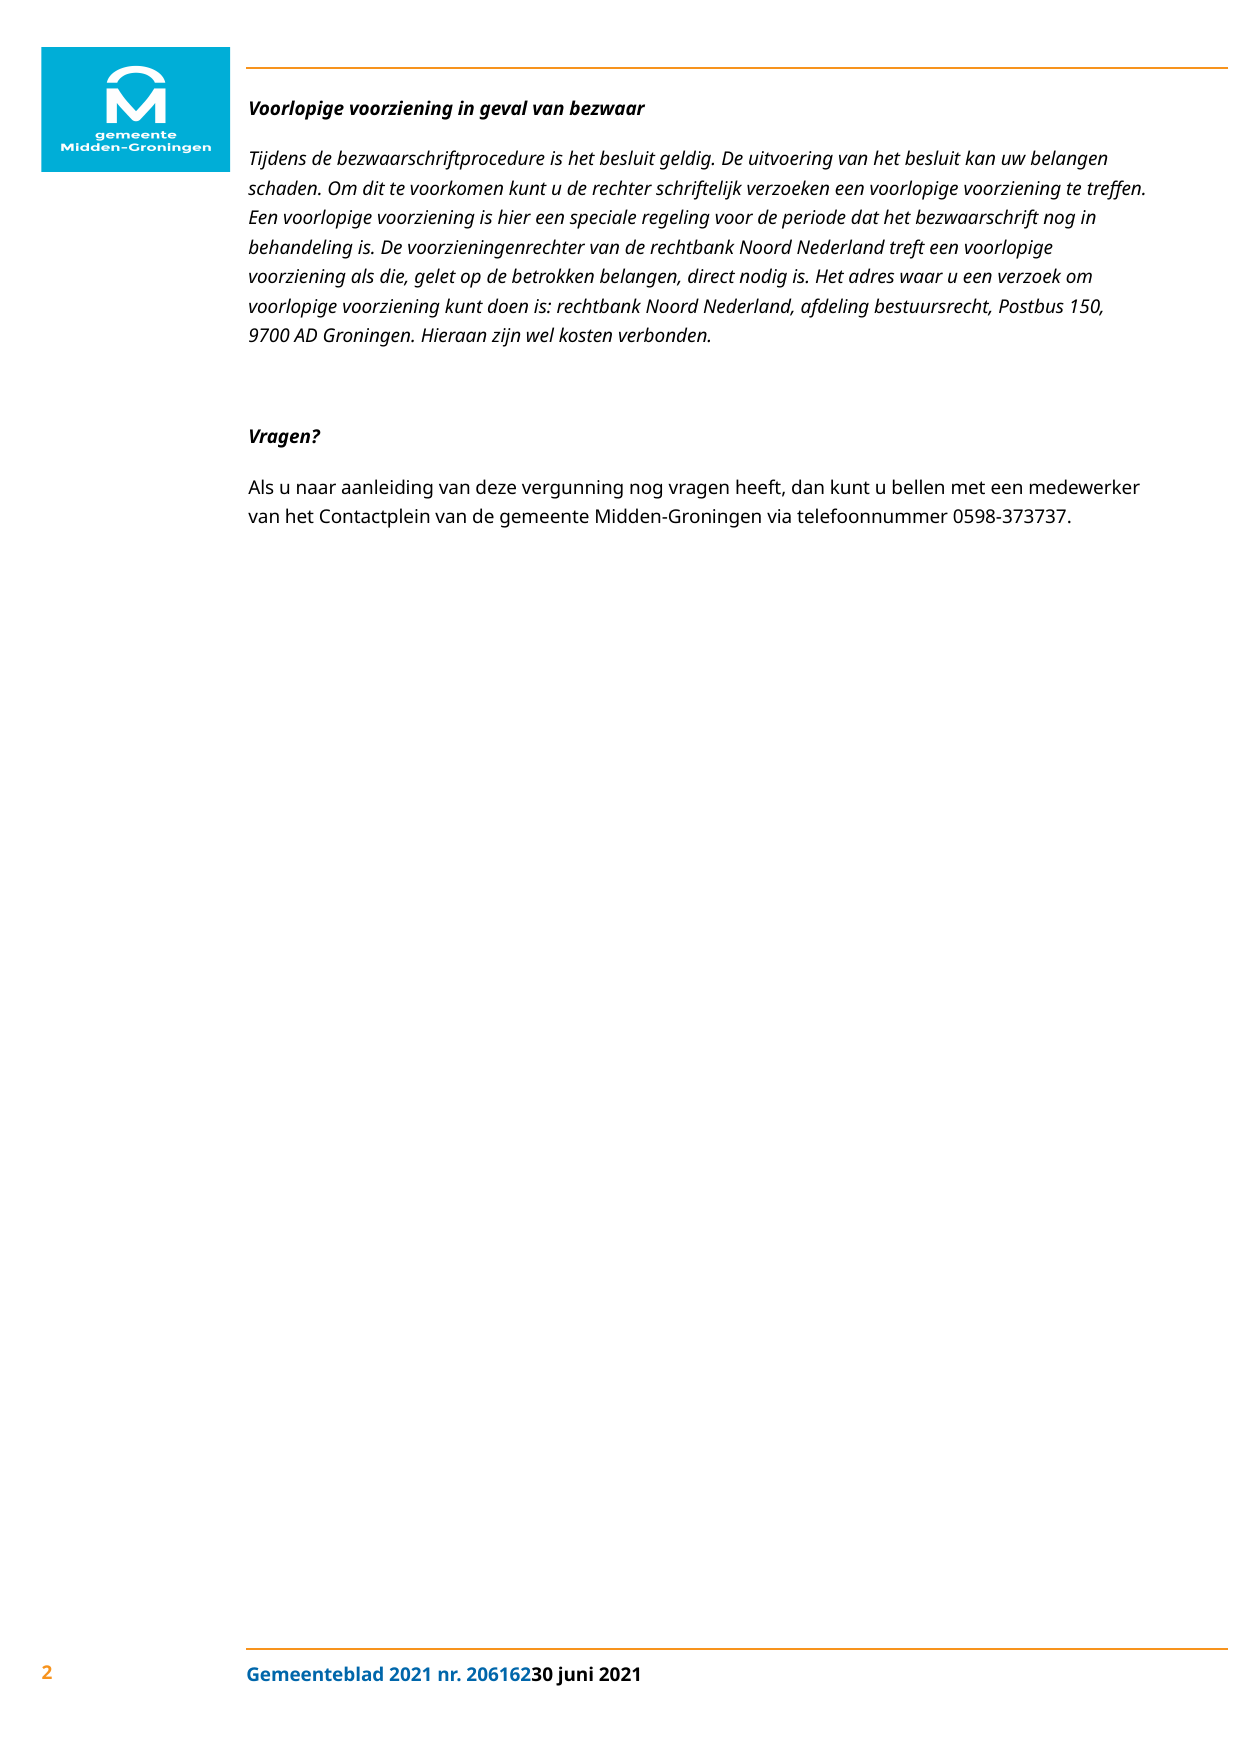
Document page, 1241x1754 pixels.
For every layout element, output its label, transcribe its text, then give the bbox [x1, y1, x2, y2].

picture [108, 66, 164, 82]
picture [107, 89, 165, 122]
text Tijdens de bezwaarschriftprocedure is het besluit geldig. De uitvoering van het besluit kan uw belangen schaden. Om dit te voorkomen kunt u de rechter schriftelijk verzoeken een voorlopige voorziening te treffen. Een voorlopige voorziening is hier een speciale regeling voor de periode dat het bezwaarschrift nog in behandeling is. De voorzieningenrechter van de rechtbank Noord Nederland treft een voorlopige voorziening als die, gelet op de betrokken belangen, direct nodig is. Het adres waar u een verzoek om voorlopige voorziening kunt doen is: rechtbank Noord Nederland, afdeling bestuursrecht, Postbus 150, 9700 AD Groningen. Hieraan zijn wel kosten verbonden. [248, 145, 1152, 348]
text Voorlopige voorziening in geval van bezwaar [248, 95, 1152, 121]
text Vragen? [248, 423, 1152, 449]
text Als u naar aanleiding van deze vergunning nog vragen heeft, dan kunt u bellen met een medewerker van het Contactplein van de gemeente Midden-Groningen via telefoonnummer 0598-373737. [248, 474, 1152, 529]
picture [184, 146, 190, 153]
